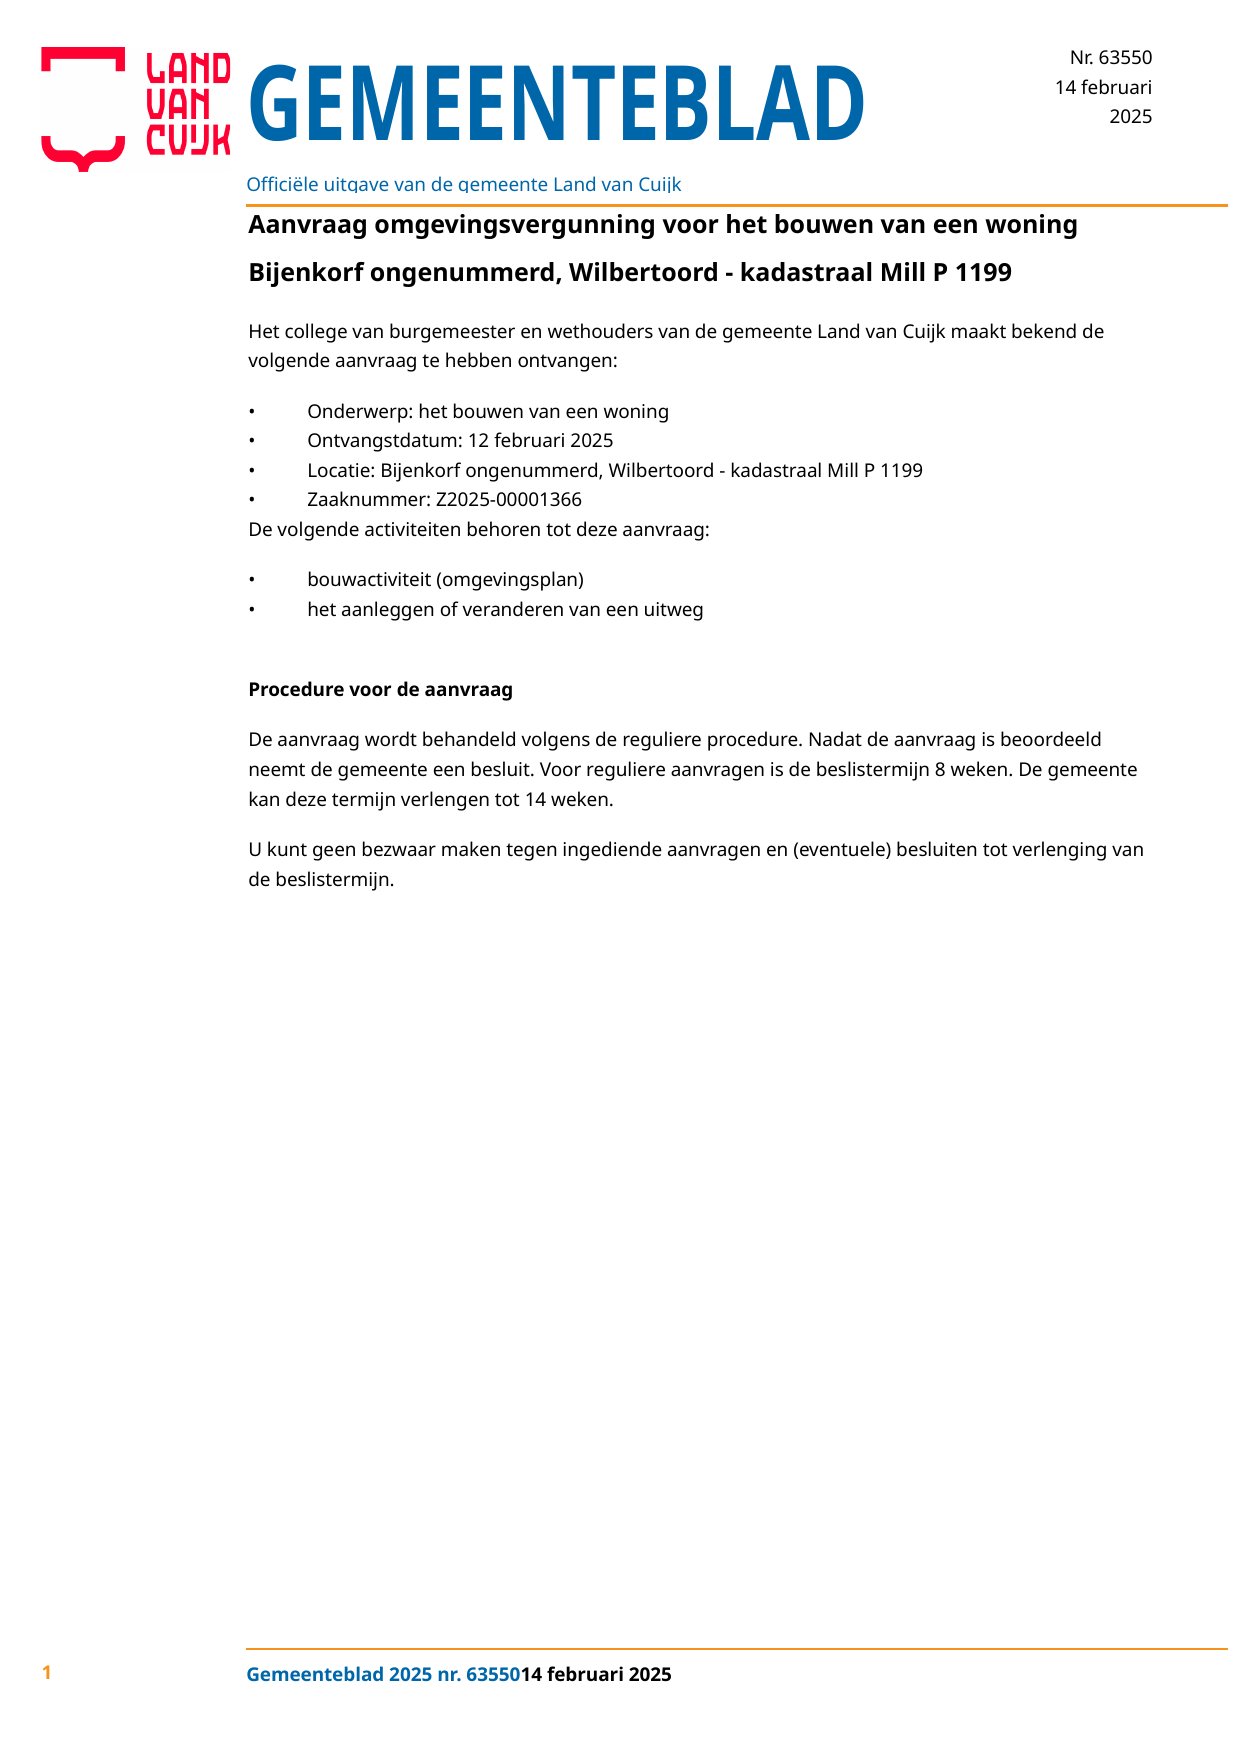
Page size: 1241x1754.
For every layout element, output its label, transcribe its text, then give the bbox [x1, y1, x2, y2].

text De aanvraag wordt behandeld volgens de reguliere procedure. Nadat de aanvraag is beoordeeld neemt de gemeente een besluit. Voor reguliere aanvragen is de beslistermijn 8 weken. De gemeente kan deze termijn verlengen tot 14 weken. [248, 727, 1152, 812]
list Onderwerp: het bouwen van een woning [248, 398, 1152, 424]
text Aanvraag omgevingsvergunning voor het bouwen van een woning Bijenkorf ongenummerd, Wilbertoord - kadastraal Mill P 1199 [248, 207, 1152, 288]
text De volgende activiteiten behoren tot deze aanvraag: [248, 516, 1152, 542]
text U kunt geen bezwaar maken tegen ingediende aanvragen en (eventuele) besluiten tot verlenging van de beslistermijn. [248, 836, 1152, 892]
text Procedure voor de aanvraag [248, 676, 1152, 702]
text Het college van burgemeester en wethouders van de gemeente Land van Cuijk maakt bekend de volgende aanvraag te hebben ontvangen: [248, 318, 1152, 373]
picture [41, 47, 231, 172]
list Ontvangstdatum: 12 februari 2025 [248, 427, 1152, 453]
list Zaaknummer: Z2025-00001366 [248, 487, 1152, 512]
list Locatie: Bijenkorf ongenummerd, Wilbertoord - kadastraal Mill P 1199 [248, 457, 1152, 483]
list bouwactiviteit (omgevingsplan) [248, 567, 1152, 592]
list het aanleggen of veranderen van een uitweg [248, 596, 1152, 622]
